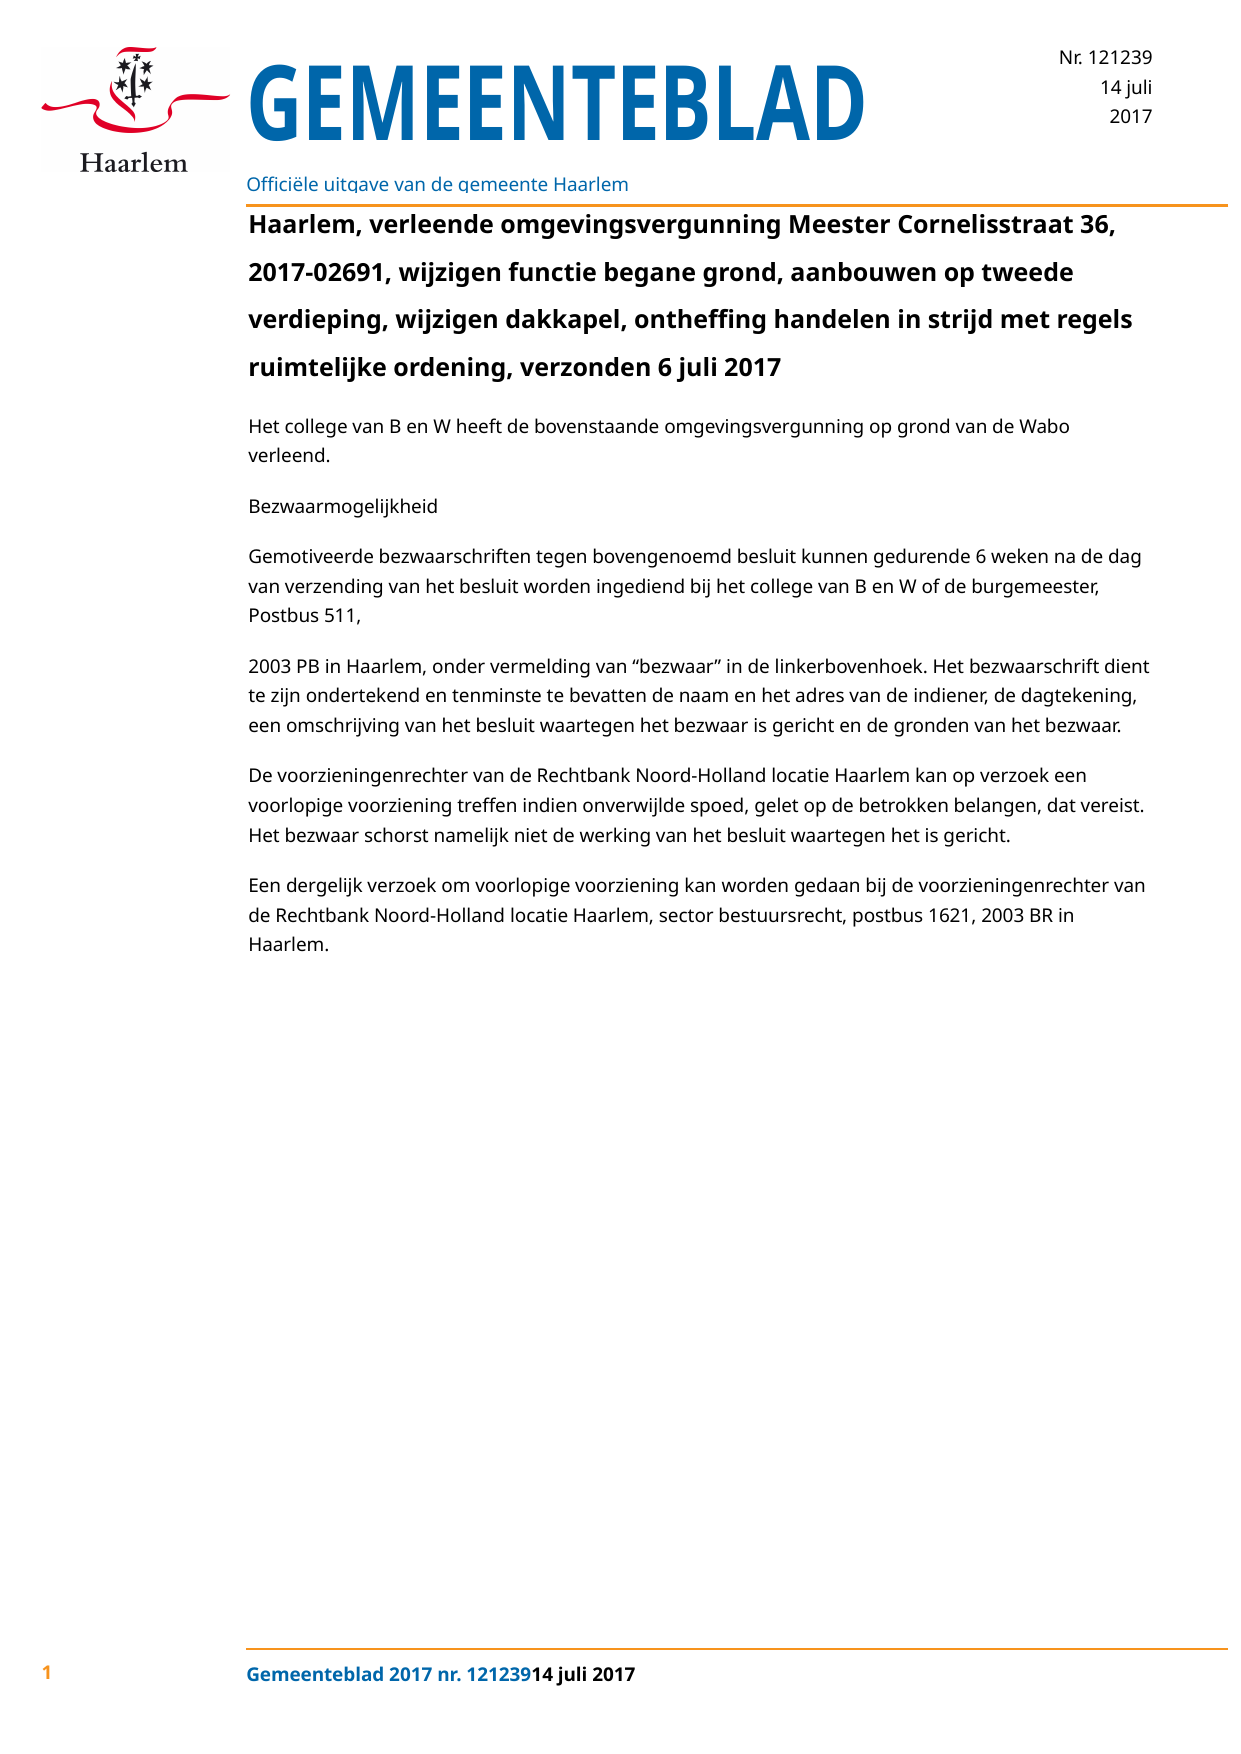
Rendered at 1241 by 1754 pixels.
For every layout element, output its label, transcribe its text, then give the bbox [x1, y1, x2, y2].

text 2003 PB in Haarlem, onder vermelding van “bezwaar” in de linkerbovenhoek. Het bezwaarschrift dient te zijn ondertekend en tenminste te bevatten de naam en het adres van de indiener, de dagtekening, een omschrijving van het besluit waartegen het bezwaar is gericht en de gronden van het bezwaar. [248, 653, 1152, 738]
text Gemotiveerde bezwaarschriften tegen bovengenoemd besluit kunnen gedurende 6 weken na de dag van verzending van het besluit worden ingediend bij het college van B en W of de burgemeester, Postbus 511, [248, 543, 1152, 628]
text De voorzieningenrechter van de Rechtbank Noord-Holland locatie Haarlem kan op verzoek een voorlopige voorziening treffen indien onverwijlde spoed, gelet op de betrokken belangen, dat vereist. Het bezwaar schorst namelijk niet de werking van het besluit waartegen het is gericht. [248, 763, 1152, 848]
text Het college van B en W heeft de bovenstaande omgevingsvergunning op grond van de Wabo verleend. [248, 413, 1152, 468]
text Een dergelijk verzoek om voorlopige voorziening kan worden gedaan bij de voorzieningenrechter van de Rechtbank Noord-Holland locatie Haarlem, sector bestuursrecht, postbus 1621, 2003 BR in Haarlem. [248, 872, 1152, 957]
picture [41, 47, 231, 172]
text Bezwaarmogelijkheid [248, 493, 1152, 519]
text Haarlem, verleende omgevingsvergunning Meester Cornelisstraat 36, 2017-02691, wijzigen functie begane grond, aanbouwen op tweede verdieping, wijzigen dakkapel, ontheffing handelen in strijd met regels ruimtelijke ordening, verzonden 6 juli 2017 [248, 207, 1152, 384]
